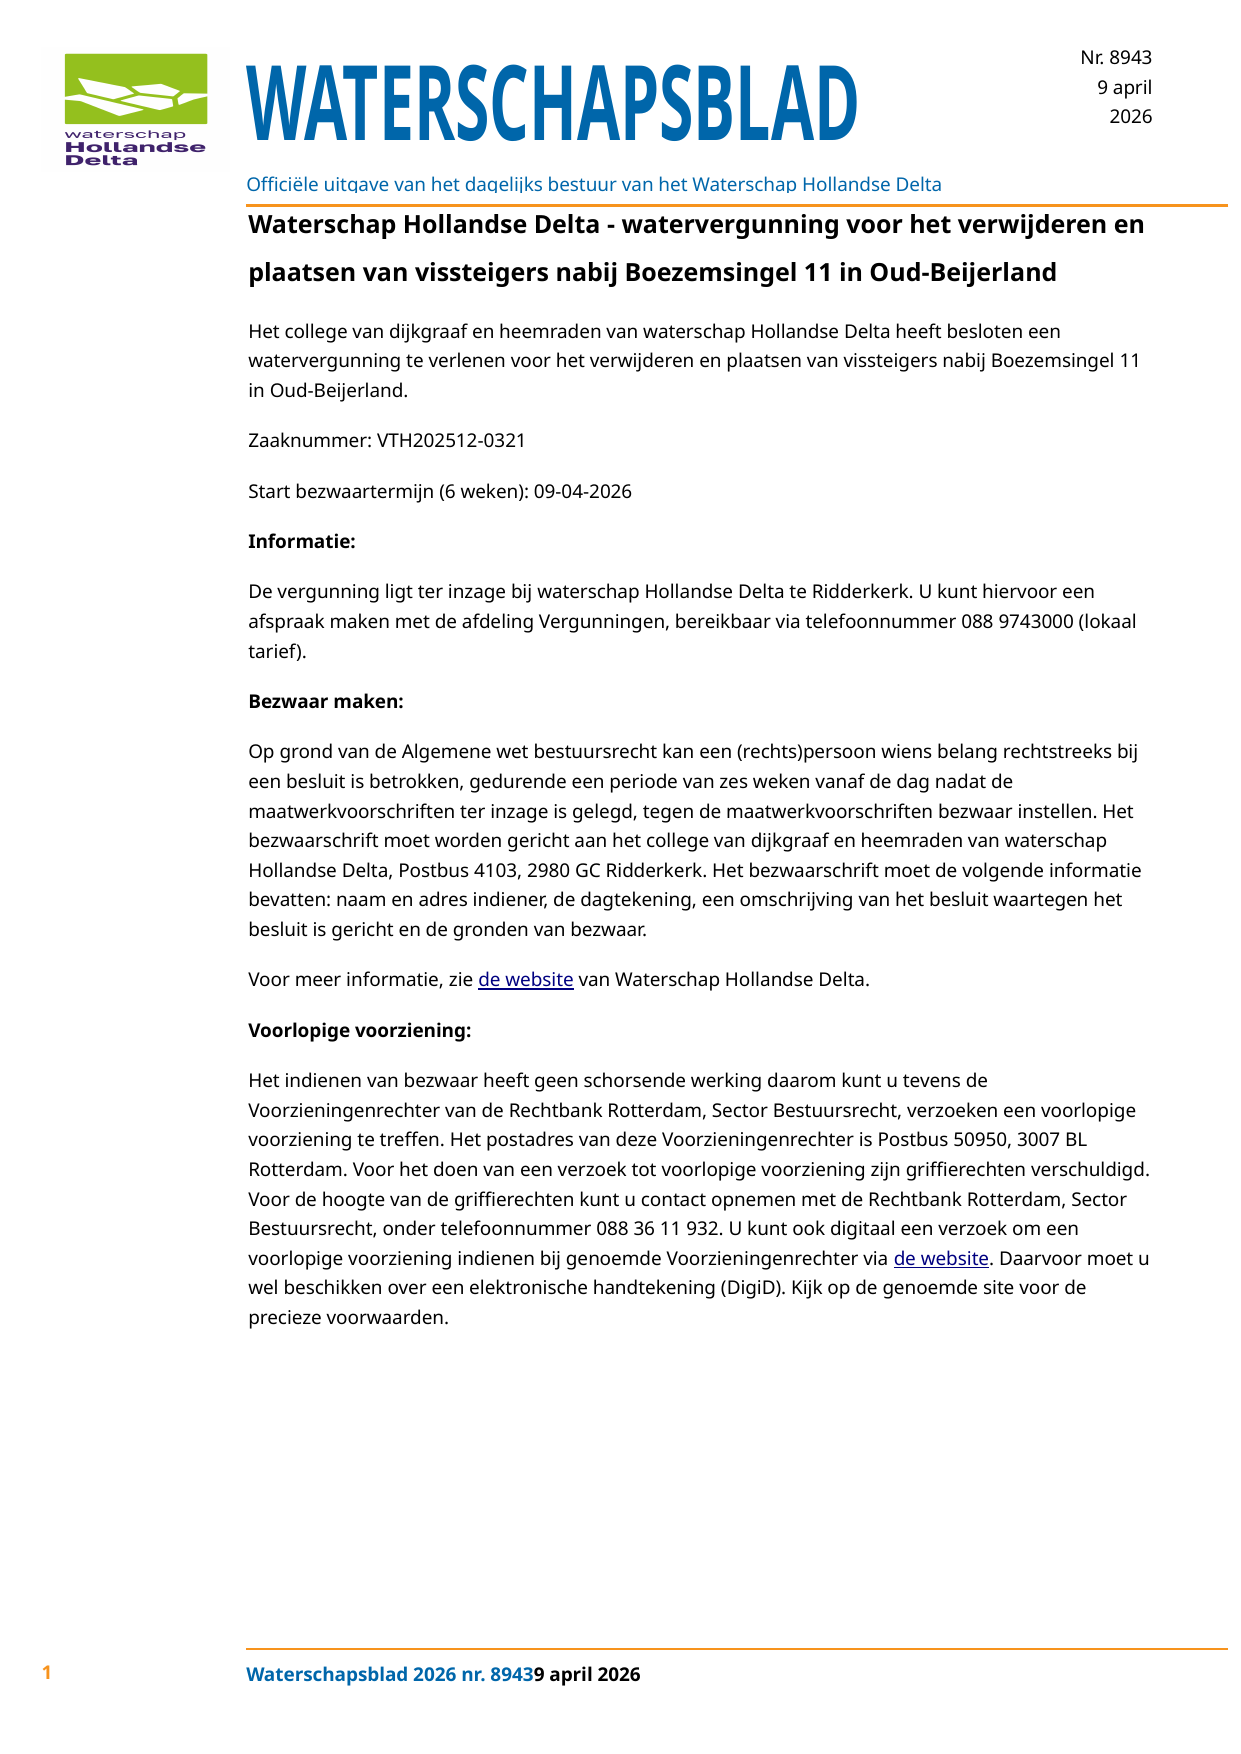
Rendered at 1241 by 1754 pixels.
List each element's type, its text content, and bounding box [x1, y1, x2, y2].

picture [41, 47, 231, 172]
text Zaaknummer: VTH202512-0321 [248, 427, 1152, 453]
text Bezwaar maken: [248, 688, 1152, 714]
text Start bezwaartermijn (6 weken): 09-04-2026 [248, 478, 1152, 504]
text Waterschap Hollandse Delta - watervergunning voor het verwijderen en plaatsen van vissteigers nabij Boezemsingel 11 in Oud-Beijerland [248, 207, 1152, 288]
text De vergunning ligt ter inzage bij waterschap Hollandse Delta te Ridderkerk. U kunt hiervoor een afspraak maken met de afdeling Vergunningen, bereikbaar via telefoonnummer 088 9743000 (lokaal tarief). [248, 579, 1152, 664]
text Het college van dijkgraaf en heemraden van waterschap Hollandse Delta heeft besloten een watervergunning te verlenen voor het verwijderen en plaatsen van vissteigers nabij Boezemsingel 11 in Oud-Beijerland. [248, 318, 1152, 403]
text Voorlopige voorziening: [248, 1017, 1152, 1043]
text Op grond van de Algemene wet bestuursrecht kan een (rechts)persoon wiens belang rechtstreeks bij een besluit is betrokken, gedurende een periode van zes weken vanaf de dag nadat de maatwerkvoorschriften ter inzage is gelegd, tegen de maatwerkvoorschriften bezwaar instellen. Het bezwaarschrift moet worden gericht aan het college van dijkgraaf en heemraden van waterschap Hollandse Delta, Postbus 4103, 2980 GC Ridderkerk. Het bezwaarschrift moet de volgende informatie bevatten: naam en adres indiener, de dagtekening, een omschrijving van het besluit waartegen het besluit is gericht en de gronden van bezwaar. [248, 739, 1152, 942]
text Het indienen van bezwaar heeft geen schorsende werking daarom kunt u tevens de Voorzieningenrechter van de Rechtbank Rotterdam, Sector Bestuursrecht, verzoeken een voorlopige voorziening te treffen. Het postadres van deze Voorzieningenrechter is Postbus 50950, 3007 BL Rotterdam. Voor het doen van een verzoek tot voorlopige voorziening zijn griffierechten verschuldigd. Voor de hoogte van de griffierechten kunt u contact opnemen met de Rechtbank Rotterdam, Sector Bestuursrecht, onder telefoonnummer 088 36 11 932. U kunt ook digitaal een verzoek om een voorlopige voorziening indienen bij genoemde Voorzieningenrechter via de website. Daarvoor moet u wel beschikken over een elektronische handtekening (DigiD). Kijk op de genoemde site voor de precieze voorwaarden. [248, 1067, 1152, 1330]
text Informatie: [248, 528, 1152, 554]
text Voor meer informatie, zie de website van Waterschap Hollandse Delta. [248, 967, 1152, 992]
